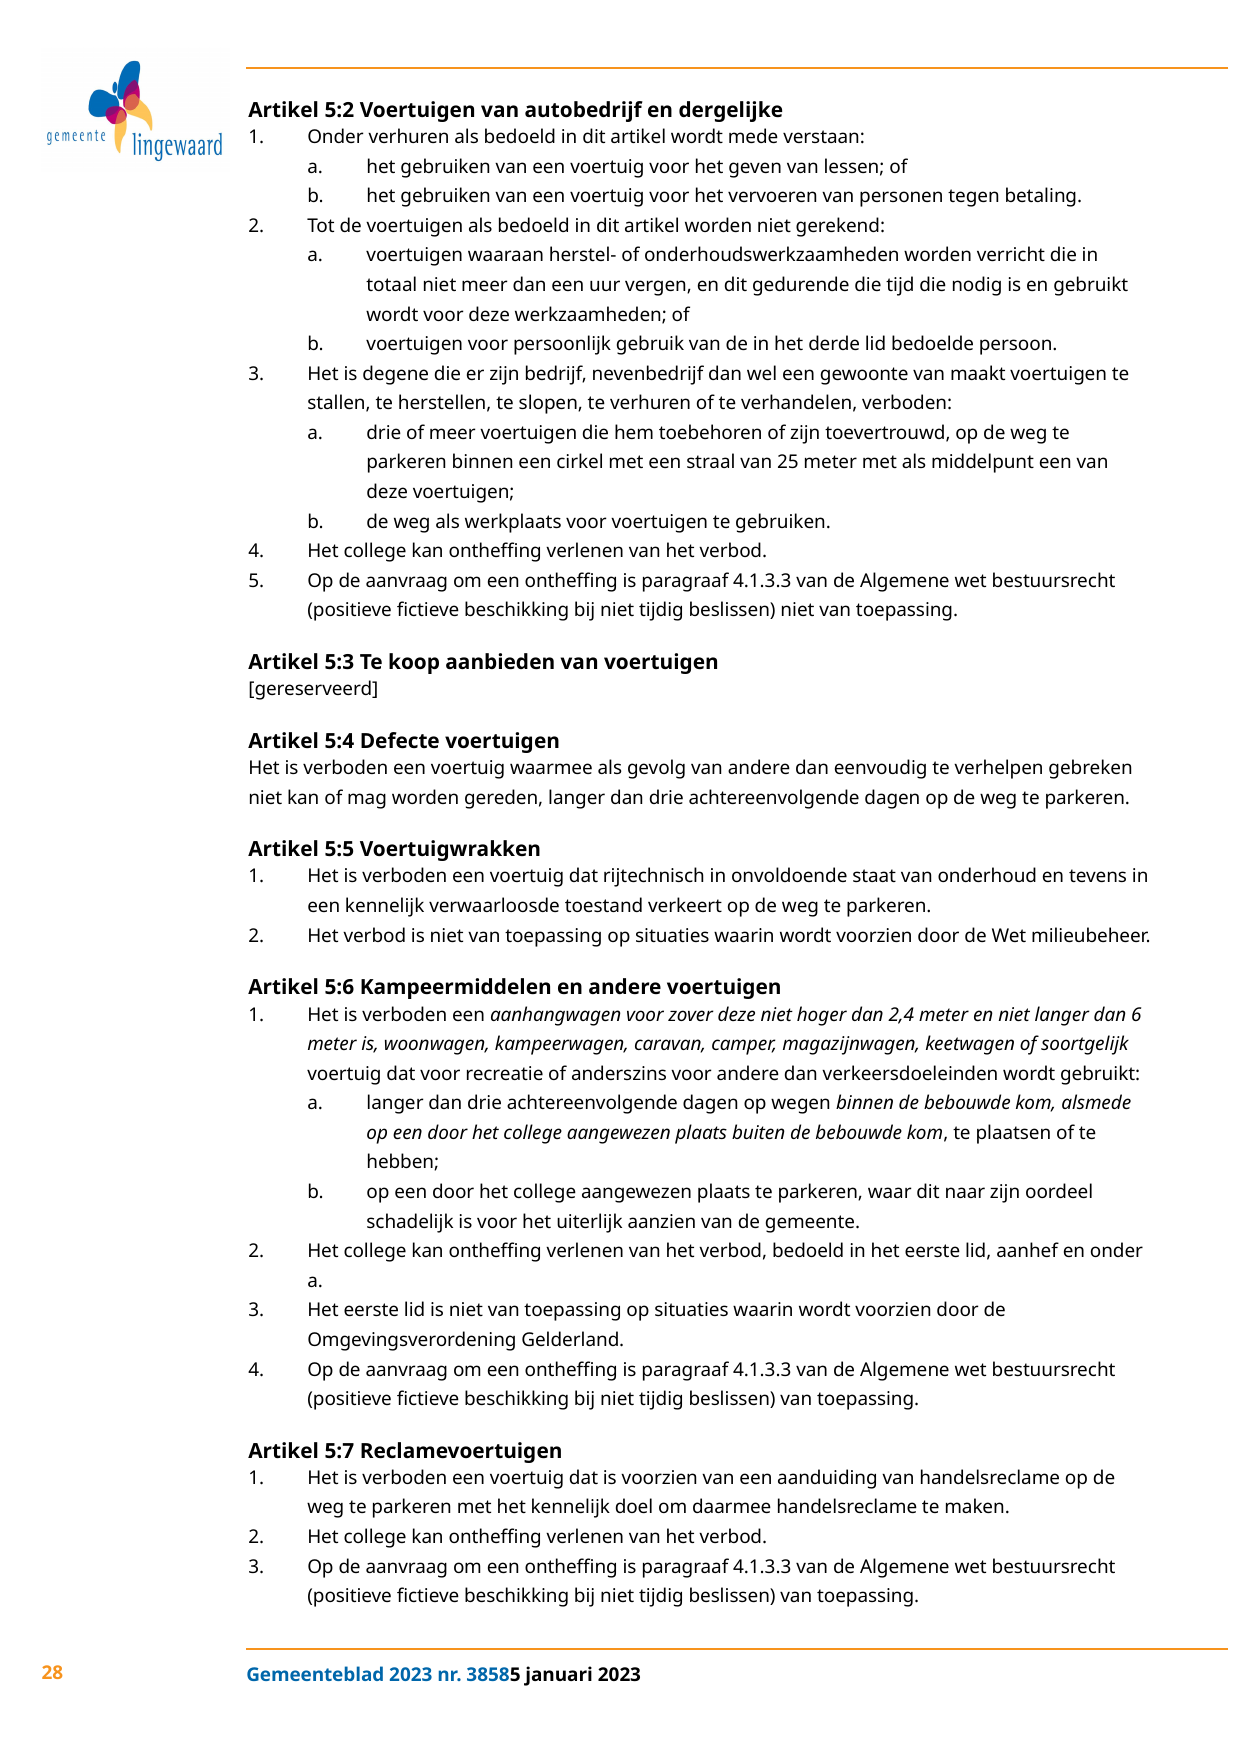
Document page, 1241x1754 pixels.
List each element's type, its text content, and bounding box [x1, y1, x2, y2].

list Het eerste lid is niet van toepassing op situaties waarin wordt voorzien door de Omgevingsverordening Gelderland. [248, 1297, 1152, 1352]
text Artikel 5:6 Kampeermiddelen en andere voertuigen [248, 972, 1152, 1001]
list Het college kan ontheffing verlenen van het verbod. [248, 537, 1152, 563]
text Artikel 5:4 Defecte voertuigen [248, 726, 1152, 754]
text [gereserveerd] [248, 675, 1152, 701]
list langer dan drie achtereenvolgende dagen op wegen binnen de bebouwde kom, alsmede op een door het college aangewezen plaats buiten de bebouwde kom, te plaatsen of te hebben; [307, 1089, 1152, 1174]
list de weg als werkplaats voor voertuigen te gebruiken. [307, 508, 1152, 533]
list Het verbod is niet van toepassing op situaties waarin wordt voorzien door de Wet milieubeheer. [248, 922, 1152, 948]
list Tot de voertuigen als bedoeld in dit artikel worden niet gerekend: [248, 212, 1152, 238]
picture [41, 47, 231, 172]
list Op de aanvraag om een ontheffing is paragraaf 4.1.3.3 van de Algemene wet bestuursrecht (positieve fictieve beschikking bij niet tijdig beslissen) van toepassing. [248, 1356, 1152, 1411]
list Het is verboden een aanhangwagen voor zover deze niet hoger dan 2,4 meter en niet langer dan 6 meter is, woonwagen, kampeerwagen, caravan, camper, magazijnwagen, keetwagen of soortgelijk voertuig dat voor recreatie of anderszins voor andere dan verkeersdoeleinden wordt gebruikt: [248, 1001, 1152, 1086]
list voertuigen waaraan herstel- of onderhoudswerkzaamheden worden verricht die in totaal niet meer dan een uur vergen, en dit gedurende die tijd die nodig is en gebruikt wordt voor deze werkzaamheden; of [307, 242, 1152, 326]
list Het college kan ontheffing verlenen van het verbod. [248, 1523, 1152, 1549]
list Op de aanvraag om een ontheffing is paragraaf 4.1.3.3 van de Algemene wet bestuursrecht (positieve fictieve beschikking bij niet tijdig beslissen) niet van toepassing. [248, 567, 1152, 622]
list Het is verboden een voertuig dat rijtechnisch in onvoldoende staat van onderhoud en tevens in een kennelijk verwaarloosde toestand verkeert op de weg te parkeren. [248, 863, 1152, 918]
list Op de aanvraag om een ontheffing is paragraaf 4.1.3.3 van de Algemene wet bestuursrecht (positieve fictieve beschikking bij niet tijdig beslissen) van toepassing. [248, 1553, 1152, 1608]
list drie of meer voertuigen die hem toebehoren of zijn toevertrouwd, op de weg te parkeren binnen een cirkel met een straal van 25 meter met als middelpunt een van deze voertuigen; [307, 419, 1152, 504]
list op een door het college aangewezen plaats te parkeren, waar dit naar zijn oordeel schadelijk is voor het uiterlijk aanzien van de gemeente. [307, 1178, 1152, 1233]
list het gebruiken van een voertuig voor het geven van lessen; of [307, 153, 1152, 178]
list het gebruiken van een voertuig voor het vervoeren van personen tegen betaling. [307, 182, 1152, 208]
text Artikel 5:7 Reclamevoertuigen [248, 1436, 1152, 1464]
list voertuigen voor persoonlijk gebruik van de in het derde lid bedoelde persoon. [307, 330, 1152, 356]
list Het is verboden een voertuig dat is voorzien van een aanduiding van handelsreclame op de weg te parkeren met het kennelijk doel om daarmee handelsreclame te maken. [248, 1464, 1152, 1519]
text Het is verboden een voertuig waarmee als gevolg van andere dan eenvoudig te verhelpen gebreken niet kan of mag worden gereden, langer dan drie achtereenvolgende dagen op de weg te parkeren. [248, 754, 1152, 809]
list Het college kan ontheffing verlenen van het verbod, bedoeld in het eerste lid, aanhef en onder a. [248, 1237, 1152, 1293]
list Het is degene die er zijn bedrijf, nevenbedrijf dan wel een gewoonte van maakt voertuigen te stallen, te herstellen, te slopen, te verhuren of te verhandelen, verboden: [248, 360, 1152, 415]
text Artikel 5:2 Voertuigen van autobedrijf en dergelijke [248, 95, 1152, 123]
list Onder verhuren als bedoeld in dit artikel wordt mede verstaan: [248, 123, 1152, 149]
text Artikel 5:3 Te koop aanbieden van voertuigen [248, 647, 1152, 675]
text Artikel 5:5 Voertuigwrakken [248, 834, 1152, 863]
